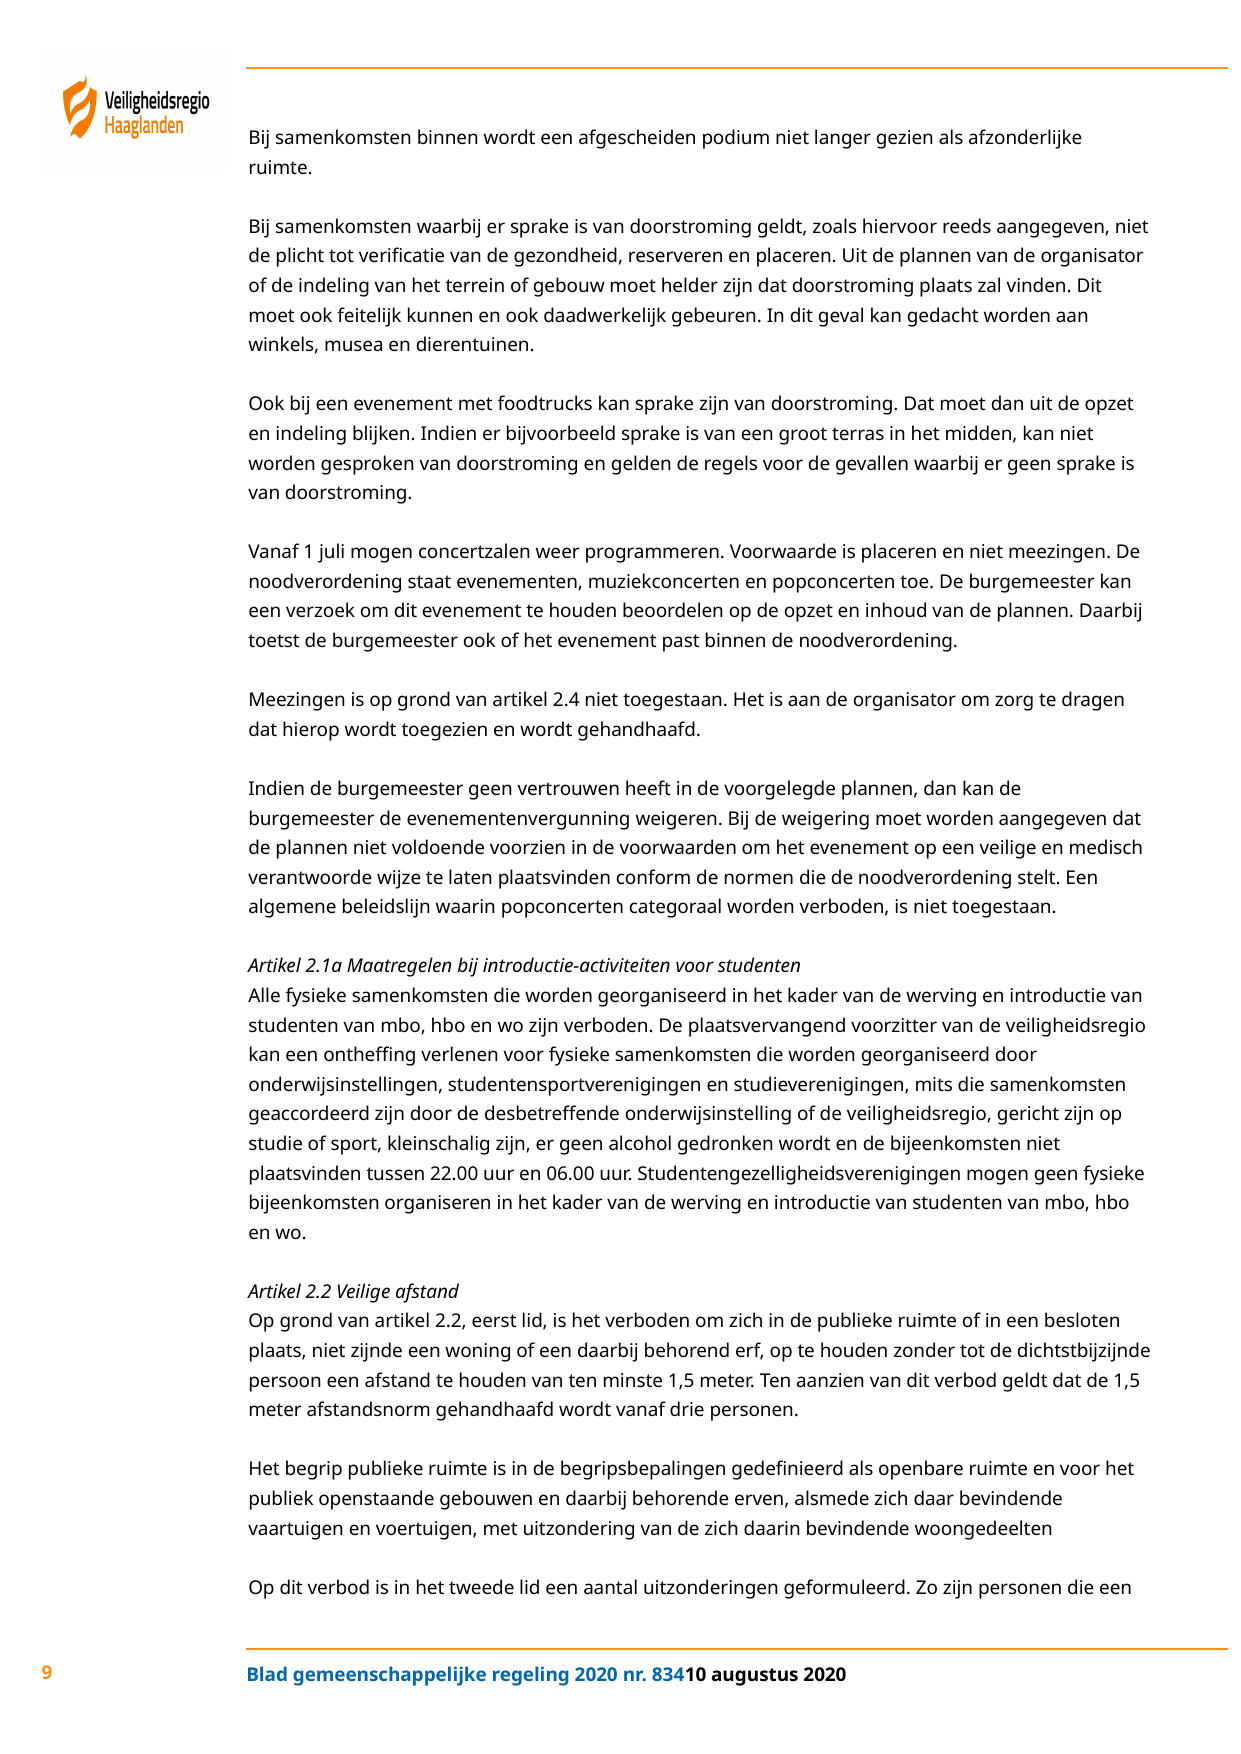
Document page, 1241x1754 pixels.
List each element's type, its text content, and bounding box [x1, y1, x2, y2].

text Ook bij een evenement met foodtrucks kan sprake zijn van doorstroming. Dat moet dan uit de opzet en indeling blijken. Indien er bijvoorbeeld sprake is van een groot terras in het midden, kan niet worden gesproken van doorstroming en gelden de regels voor de gevallen waarbij er geen sprake is van doorstroming. [248, 391, 1152, 505]
text Vanaf 1 juli mogen concertzalen weer programmeren. Voorwaarde is placeren en niet meezingen. De noodverordening staat evenementen, muziekconcerten en popconcerten toe. De burgemeester kan een verzoek om dit evenement te houden beoordelen op de opzet en inhoud van de plannen. Daarbij toetst de burgemeester ook of het evenement past binnen de noodverordening. [248, 538, 1152, 653]
picture [41, 47, 231, 172]
text Alle fysieke samenkomsten die worden georganiseerd in het kader van de werving en introductie van studenten van mbo, hbo en wo zijn verboden. De plaatsvervangend voorzitter van de veiligheidsregio kan een ontheffing verlenen voor fysieke samenkomsten die worden georganiseerd door onderwijsinstellingen, studentensportverenigingen en studieverenigingen, mits die samenkomsten geaccordeerd zijn door de desbetreffende onderwijsinstelling of de veiligheidsregio, gericht zijn op studie of sport, kleinschalig zijn, er geen alcohol gedronken wordt en de bijeenkomsten niet plaatsvinden tussen 22.00 uur en 06.00 uur. Studentengezelligheidsverenigingen mogen geen fysieke bijeenkomsten organiseren in het kader van de werving en introductie van studenten van mbo, hbo en wo. [248, 982, 1152, 1245]
text Indien de burgemeester geen vertrouwen heeft in de voorgelegde plannen, dan kan de burgemeester de evenementenvergunning weigeren. Bij de weigering moet worden aangegeven dat de plannen niet voldoende voorzien in de voorwaarden om het evenement op een veilige en medisch verantwoorde wijze te laten plaatsvinden conform de normen die de noodverordening stelt. Een algemene beleidslijn waarin popconcerten categoraal worden verboden, is niet toegestaan. [248, 775, 1152, 919]
text Meezingen is op grond van artikel 2.4 niet toegestaan. Het is aan de organisator om zorg te dragen dat hierop wordt toegezien en wordt gehandhaafd. [248, 686, 1152, 742]
text Artikel 2.2 Veilige afstand [248, 1278, 1152, 1304]
text Op dit verbod is in het tweede lid een aantal uitzonderingen geformuleerd. Zo zijn personen die een [248, 1574, 1152, 1600]
text Artikel 2.1a Maatregelen bij introductie-activiteiten voor studenten [248, 953, 1152, 978]
text Bij samenkomsten waarbij er sprake is van doorstroming geldt, zoals hiervoor reeds aangegeven, niet de plicht tot verificatie van de gezondheid, reserveren en placeren. Uit de plannen van de organisator of de indeling van het terrein of gebouw moet helder zijn dat doorstroming plaats zal vinden. Dit moet ook feitelijk kunnen en ook daadwerkelijk gebeuren. In dit geval kan gedacht worden aan winkels, musea en dierentuinen. [248, 213, 1152, 357]
text Het begrip publieke ruimte is in de begripsbepalingen gedefinieerd als openbare ruimte en voor het publiek openstaande gebouwen en daarbij behorende erven, alsmede zich daar bevindende vaartuigen en voertuigen, met uitzondering van de zich daarin bevindende woongedeelten [248, 1456, 1152, 1541]
text Op grond van artikel 2.2, eerst lid, is het verboden om zich in de publieke ruimte of in een besloten plaats, niet zijnde een woning of een daarbij behorend erf, op te houden zonder tot de dichtstbijzijnde persoon een afstand te houden van ten minste 1,5 meter. Ten aanzien van dit verbod geldt dat de 1,5 meter afstandsnorm gehandhaafd wordt vanaf drie personen. [248, 1308, 1152, 1422]
text Bij samenkomsten binnen wordt een afgescheiden podium niet langer gezien als afzonderlijke ruimte. [248, 124, 1152, 180]
